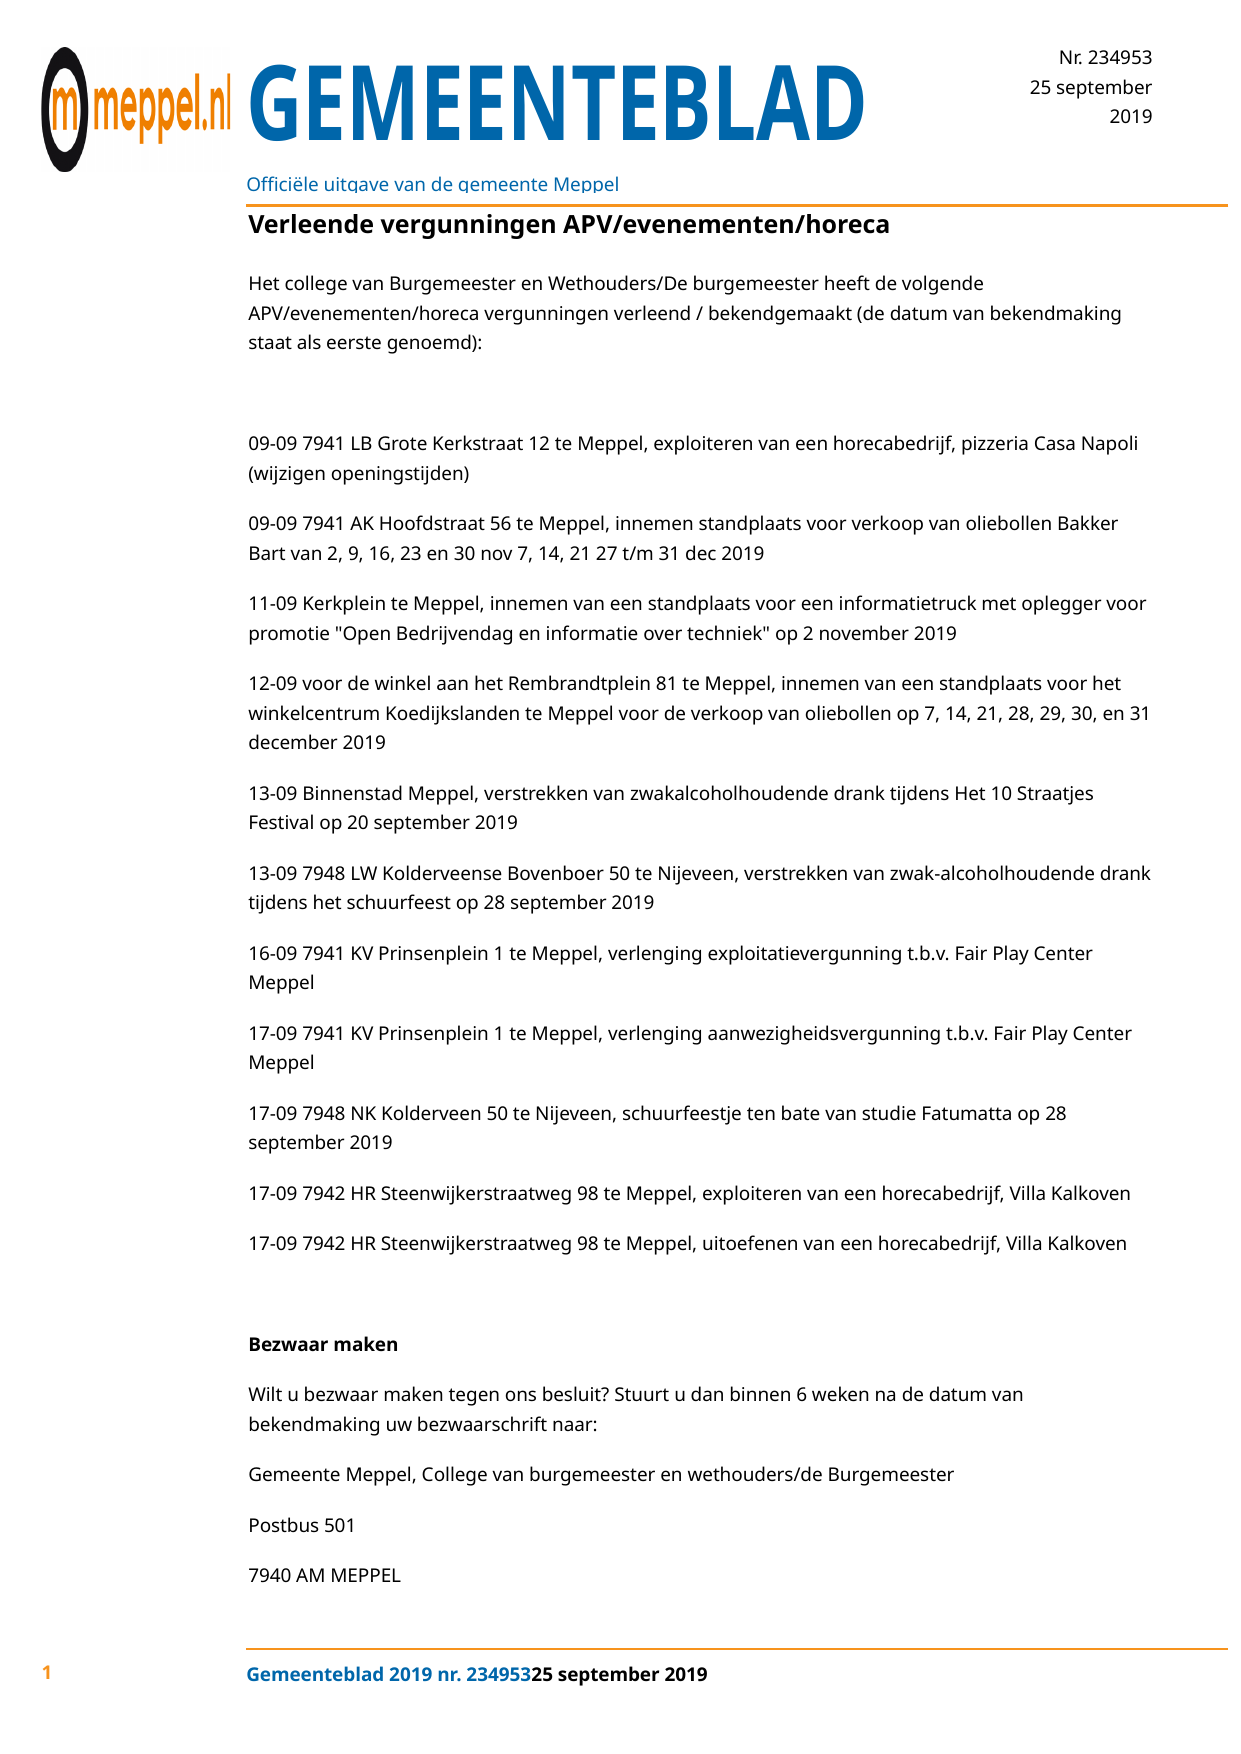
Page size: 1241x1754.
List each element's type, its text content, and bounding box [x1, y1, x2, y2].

text 13-09 Binnenstad Meppel, verstrekken van zwakalcoholhoudende drank tijdens Het 10 Straatjes Festival op 20 september 2019 [248, 780, 1152, 835]
picture [41, 47, 231, 172]
text Verleende vergunningen APV/evenementen/horeca [248, 207, 1152, 241]
text Wilt u bezwaar maken tegen ons besluit? Stuurt u dan binnen 6 weken na de datum van bekendmaking uw bezwaarschrift naar: [248, 1382, 1152, 1437]
text 17-09 7941 KV Prinsenplein 1 te Meppel, verlenging aanwezigheidsvergunning t.b.v. Fair Play Center Meppel [248, 1020, 1152, 1075]
text Bezwaar maken [248, 1331, 1152, 1357]
text Postbus 501 [248, 1512, 1152, 1538]
text 17-09 7942 HR Steenwijkerstraatweg 98 te Meppel, uitoefenen van een horecabedrijf, Villa Kalkoven [248, 1230, 1152, 1256]
text 7940 AM MEPPEL [248, 1562, 1152, 1588]
text 09-09 7941 AK Hoofdstraat 56 te Meppel, innemen standplaats voor verkoop van oliebollen Bakker Bart van 2, 9, 16, 23 en 30 nov 7, 14, 21 27 t/m 31 dec 2019 [248, 510, 1152, 566]
text 13-09 7948 LW Kolderveense Bovenboer 50 te Nijeveen, verstrekken van zwak-alcoholhoudende drank tijdens het schuurfeest op 28 september 2019 [248, 860, 1152, 915]
text 09-09 7941 LB Grote Kerkstraat 12 te Meppel, exploiteren van een horecabedrijf, pizzeria Casa Napoli (wijzigen openingstijden) [248, 430, 1152, 486]
text Het college van Burgemeester en Wethouders/De burgemeester heeft de volgende APV/evenementen/horeca vergunningen verleend / bekendgemaakt (de datum van bekendmaking staat als eerste genoemd): [248, 270, 1152, 355]
text 11-09 Kerkplein te Meppel, innemen van een standplaats voor een informatietruck met oplegger voor promotie "Open Bedrijvendag en informatie over techniek" op 2 november 2019 [248, 590, 1152, 646]
text 16-09 7941 KV Prinsenplein 1 te Meppel, verlenging exploitatievergunning t.b.v. Fair Play Center Meppel [248, 940, 1152, 995]
text Gemeente Meppel, College van burgemeester en wethouders/de Burgemeester [248, 1462, 1152, 1487]
text 17-09 7942 HR Steenwijkerstraatweg 98 te Meppel, exploiteren van een horecabedrijf, Villa Kalkoven [248, 1180, 1152, 1206]
text 17-09 7948 NK Kolderveen 50 te Nijeveen, schuurfeestje ten bate van studie Fatumatta op 28 september 2019 [248, 1100, 1152, 1155]
text 12-09 voor de winkel aan het Rembrandtplein 81 te Meppel, innemen van een standplaats voor het winkelcentrum Koedijkslanden te Meppel voor de verkoop van oliebollen op 7, 14, 21, 28, 29, 30, en 31 december 2019 [248, 670, 1152, 755]
